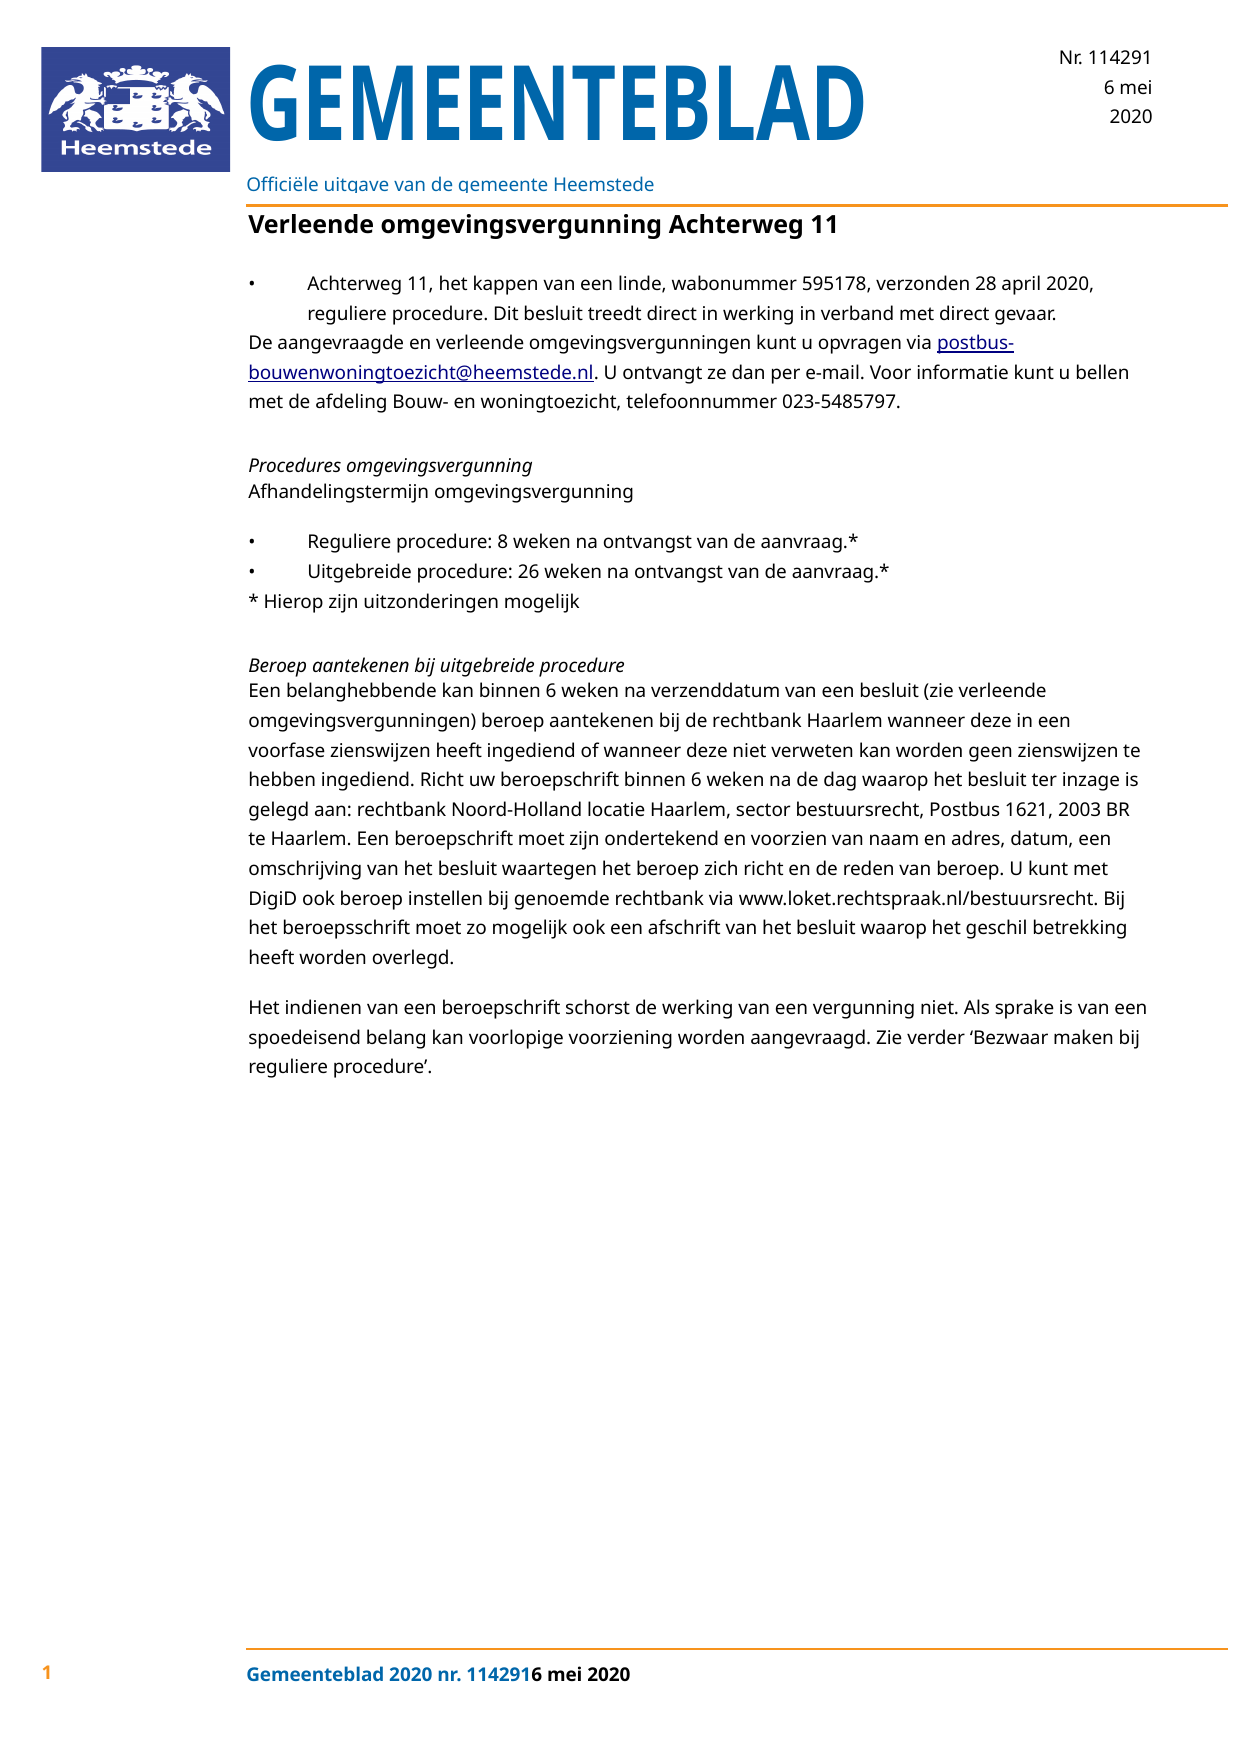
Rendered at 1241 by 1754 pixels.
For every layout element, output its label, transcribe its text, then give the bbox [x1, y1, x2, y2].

list Reguliere procedure: 8 weken na ontvangst van de aanvraag.* [248, 529, 1152, 554]
list Achterweg 11, het kappen van een linde, wabonummer 595178, verzonden 28 april 2020, reguliere procedure. Dit besluit treedt direct in werking in verband met direct gevaar. [248, 270, 1152, 326]
text Het indienen van een beroepschrift schorst de werking van een vergunning niet. Als sprake is van een spoedeisend belang kan voorlopige voorziening worden aangevraagd. Zie verder ‘Bezwaar maken bij reguliere procedure’. [248, 994, 1152, 1079]
text * Hierop zijn uitzonderingen mogelijk [248, 588, 1152, 614]
text Procedures omgevingsvergunning [248, 453, 1152, 478]
text Verleende omgevingsvergunning Achterweg 11 [248, 207, 1152, 241]
text Beroep aantekenen bij uitgebreide procedure [248, 652, 1152, 678]
text De aangevraagde en verleende omgevingsvergunningen kunt u opvragen via postbus-bouwenwoningtoezicht@heemstede.nl. U ontvangt ze dan per e-mail. Voor informatie kunt u bellen met de afdeling Bouw- en woningtoezicht, telefoonnummer 023-5485797. [248, 329, 1152, 414]
list Uitgebreide procedure: 26 weken na ontvangst van de aanvraag.* [248, 558, 1152, 584]
picture [41, 47, 231, 172]
text Afhandelingstermijn omgevingsvergunning [248, 478, 1152, 504]
text Een belanghebbende kan binnen 6 weken na verzenddatum van een besluit (zie verleende omgevingsvergunningen) beroep aantekenen bij de rechtbank Haarlem wanneer deze in een voorfase zienswijzen heeft ingediend of wanneer deze niet verweten kan worden geen zienswijzen te hebben ingediend. Richt uw beroepschrift binnen 6 weken na de dag waarop het besluit ter inzage is gelegd aan: rechtbank Noord-Holland locatie Haarlem, sector bestuursrecht, Postbus 1621, 2003 BR te Haarlem. Een beroepschrift moet zijn ondertekend en voorzien van naam en adres, datum, een omschrijving van het besluit waartegen het beroep zich richt en de reden van beroep. U kunt met DigiD ook beroep instellen bij genoemde rechtbank via www.loket.rechtspraak.nl/bestuursrecht. Bij het beroepsschrift moet zo mogelijk ook een afschrift van het besluit waarop het geschil betrekking heeft worden overlegd. [248, 678, 1152, 969]
